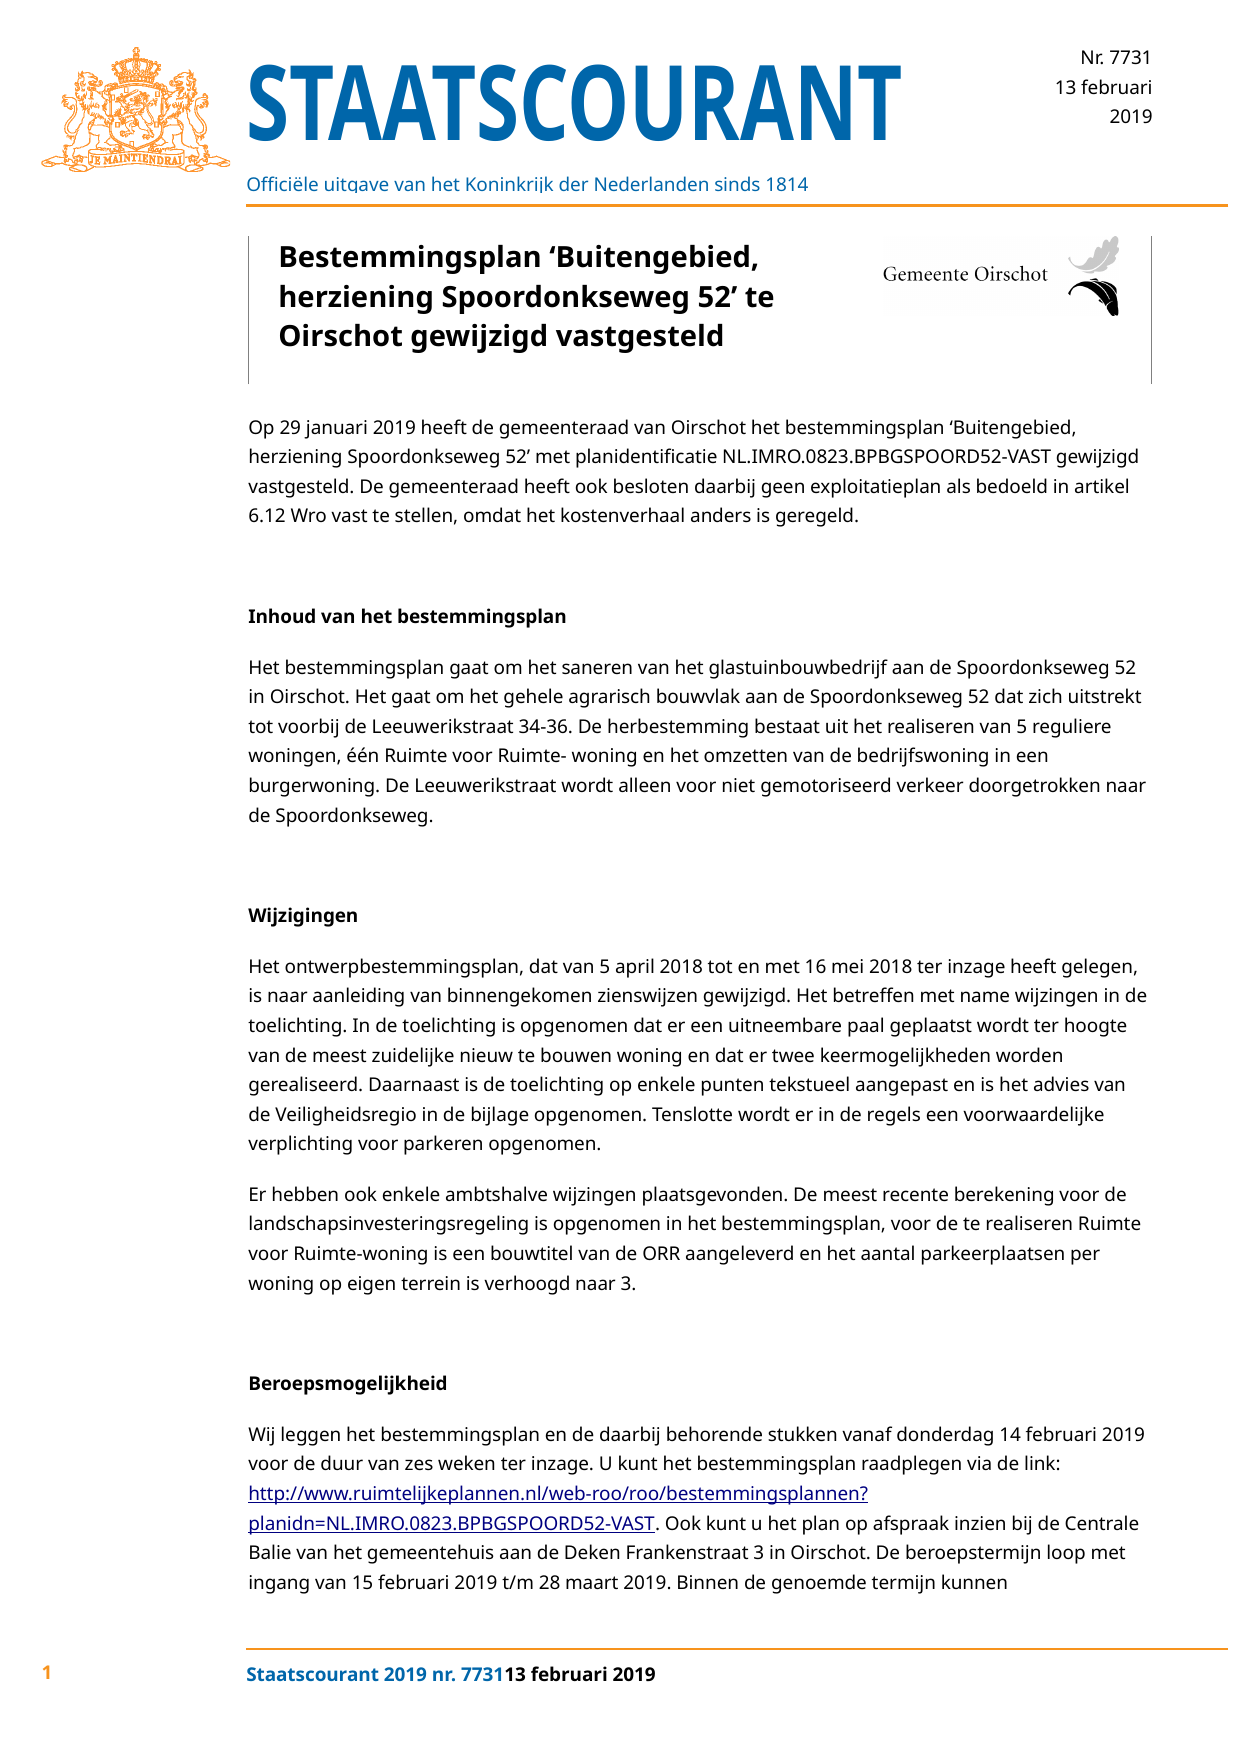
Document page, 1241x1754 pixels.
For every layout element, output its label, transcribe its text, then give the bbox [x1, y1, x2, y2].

text Op 29 januari 2019 heeft de gemeenteraad van Oirschot het bestemmingsplan ‘Buitengebied, herziening Spoordonkseweg 52’ met planidentificatie NL.IMRO.0823.BPBGSPOORD52-VAST gewijzigd vastgesteld. De gemeenteraad heeft ook besloten daarbij geen exploitatieplan als bedoeld in artikel 6.12 Wro vast te stellen, omdat het kostenverhaal anders is geregeld. [248, 414, 1152, 528]
text Wij leggen het bestemmingsplan en de daarbij behorende stukken vanaf donderdag 14 februari 2019 voor de duur van zes weken ter inzage. U kunt het bestemmingsplan raadplegen via de link: http://www.ruimtelijkeplannen.nl/web-roo/roo/bestemmingsplannen?planidn=NL.IMRO.0823.BPBGSPOORD52-VAST. Ook kunt u het plan op afspraak inzien bij de Centrale Balie van het gemeentehuis aan de Deken Frankenstraat 3 in Oirschot. De beroepstermijn loop met ingang van 15 februari 2019 t/m 28 maart 2019. Binnen de genoemde termijn kunnen [248, 1421, 1152, 1595]
text Het ontwerpbestemmingsplan, dat van 5 april 2018 tot en met 16 mei 2018 ter inzage heeft gelegen, is naar aanleiding van binnengekomen zienswijzen gewijzigd. Het betreffen met name wijzingen in de toelichting. In de toelichting is opgenomen dat er een uitneembare paal geplaatst wordt ter hoogte van de meest zuidelijke nieuw te bouwen woning en dat er twee keermogelijkheden worden gerealiseerd. Daarnaast is de toelichting op enkele punten tekstueel aangepast en is het advies van de Veiligheidsregio in de bijlage opgenomen. Tenslotte wordt er in de regels een voorwaardelijke verplichting voor parkeren opgenomen. [248, 953, 1152, 1156]
table_header Bestemmingsplan ‘Buitengebied, herziening Spoordonkseweg 52’ te Oirschot gewijzigd vastgesteld [249, 236, 850, 384]
text Er hebben ook enkele ambtshalve wijzingen plaatsgevonden. De meest recente berekening voor de landschapsinvesteringsregeling is opgenomen in het bestemmingsplan, voor de te realiseren Ruimte voor Ruimte-woning is een bouwtitel van de ORR aangeleverd en het aantal parkeerplaatsen per woning op eigen terrein is verhoogd naar 3. [248, 1181, 1152, 1296]
table_header [850, 236, 1151, 384]
text Inhoud van het bestemmingsplan [248, 603, 1152, 629]
text Het bestemmingsplan gaat om het saneren van het glastuinbouwbedrijf aan de Spoordonkseweg 52 in Oirschot. Het gaat om het gehele agrarisch bouwvlak aan de Spoordonkseweg 52 dat zich uitstrekt tot voorbij de Leeuwerikstraat 34-36. De herbestemming bestaat uit het realiseren van 5 reguliere woningen, één Ruimte voor Ruimte- woning en het omzetten van de bedrijfswoning in een burgerwoning. De Leeuwerikstraat wordt alleen voor niet gemotoriseerd verkeer doorgetrokken naar de Spoordonkseweg. [248, 654, 1152, 828]
text Beroepsmogelijkheid [248, 1371, 1152, 1396]
text Wijzigingen [248, 903, 1152, 928]
picture [882, 236, 1119, 316]
picture [41, 47, 231, 172]
